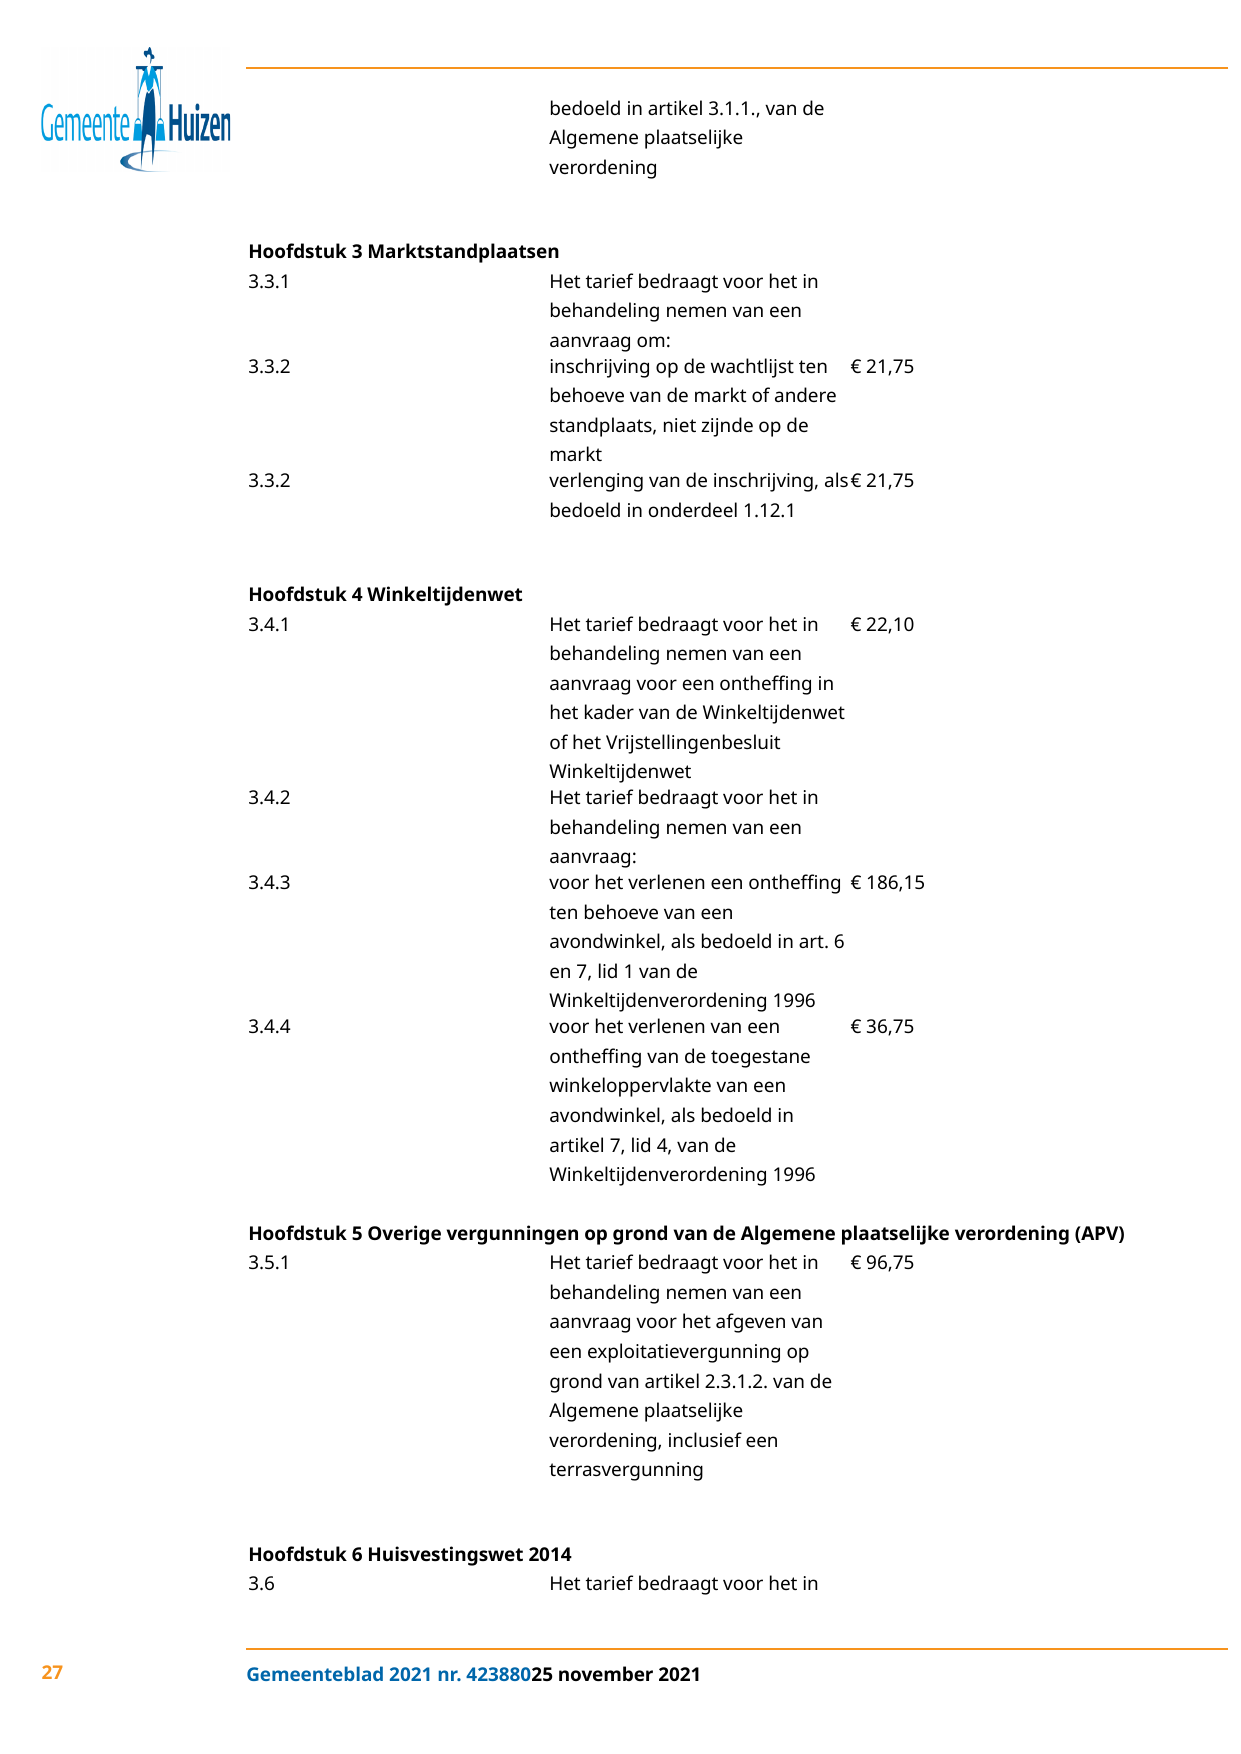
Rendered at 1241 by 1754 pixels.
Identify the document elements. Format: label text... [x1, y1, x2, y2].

table_header 3.6 [248, 1571, 549, 1596]
table_cell 3.3.2 [248, 467, 549, 523]
text Hoofdstuk 6 Huisvestingswet 2014 [248, 1541, 1152, 1567]
table_cell [850, 180, 1152, 205]
table_cell voor het verlenen van een ontheffing van de toegestane winkeloppervlakte van een avondwinkel, als bedoeld in artikel 7, lid 4, van de Winkeltijdenverordening 1996 [549, 1014, 850, 1187]
table_cell verlenging van de inschrijving, als bedoeld in onderdeel 1.12.1 [549, 467, 850, 523]
table_cell 3.4.3 [248, 869, 549, 1013]
text Hoofdstuk 3 Marktstandplaatsen [248, 238, 1152, 264]
table_cell € 21,75 [850, 467, 1152, 523]
table_cell € 36,75 [850, 1014, 1152, 1187]
text Hoofdstuk 4 Winkeltijdenwet [248, 581, 1152, 607]
table_header Het tarief bedraagt voor het in behandeling nemen van een aanvraag voor het afgeven van een exploitatievergunning op grond van artikel 2.3.1.2. van de Algemene plaatselijke verordening, inclusief een terrasvergunning [549, 1250, 850, 1482]
table_header bedoeld in artikel 3.1.1., van de Algemene plaatselijke verordening [549, 95, 850, 180]
table_cell € 186,15 [850, 869, 1152, 1013]
table_cell 3.4.4 [248, 1014, 549, 1187]
table_header [850, 268, 1152, 353]
table_cell [248, 523, 549, 548]
table_header [248, 95, 549, 180]
table_cell [850, 785, 1152, 869]
table_header [850, 1571, 1152, 1596]
table_header Het tarief bedraagt voor het in [549, 1571, 850, 1596]
text Hoofdstuk 5 Overige vergunningen op grond van de Algemene plaatselijke verordening (APV) [248, 1220, 1152, 1246]
table_cell [248, 180, 549, 205]
table_cell [850, 1483, 1152, 1508]
table_cell [549, 1483, 850, 1508]
table_cell [549, 523, 850, 548]
table_header [850, 95, 1152, 180]
table_header € 22,10 [850, 611, 1152, 784]
table_cell [248, 1483, 549, 1508]
table_cell 3.3.2 [248, 353, 549, 467]
table_header Het tarief bedraagt voor het in behandeling nemen van een aanvraag voor een ontheffing in het kader van de Winkeltijdenwet of het Vrijstellingenbesluit Winkeltijdenwet [549, 611, 850, 784]
table_header 3.5.1 [248, 1250, 549, 1482]
table_cell [850, 523, 1152, 548]
table_header Het tarief bedraagt voor het in behandeling nemen van een aanvraag om: [549, 268, 850, 353]
table_cell inschrijving op de wachtlijst ten behoeve van de markt of andere standplaats, niet zijnde op de markt [549, 353, 850, 467]
table_header € 96,75 [850, 1250, 1152, 1482]
table_cell Het tarief bedraagt voor het in behandeling nemen van een aanvraag: [549, 785, 850, 869]
table_cell voor het verlenen een ontheffing ten behoeve van een avondwinkel, als bedoeld in art. 6 en 7, lid 1 van de Winkeltijdenverordening 1996 [549, 869, 850, 1013]
picture [41, 47, 231, 172]
table_header 3.3.1 [248, 268, 549, 353]
table_cell [549, 180, 850, 205]
table_cell € 21,75 [850, 353, 1152, 467]
table_cell 3.4.2 [248, 785, 549, 869]
table_header 3.4.1 [248, 611, 549, 784]
